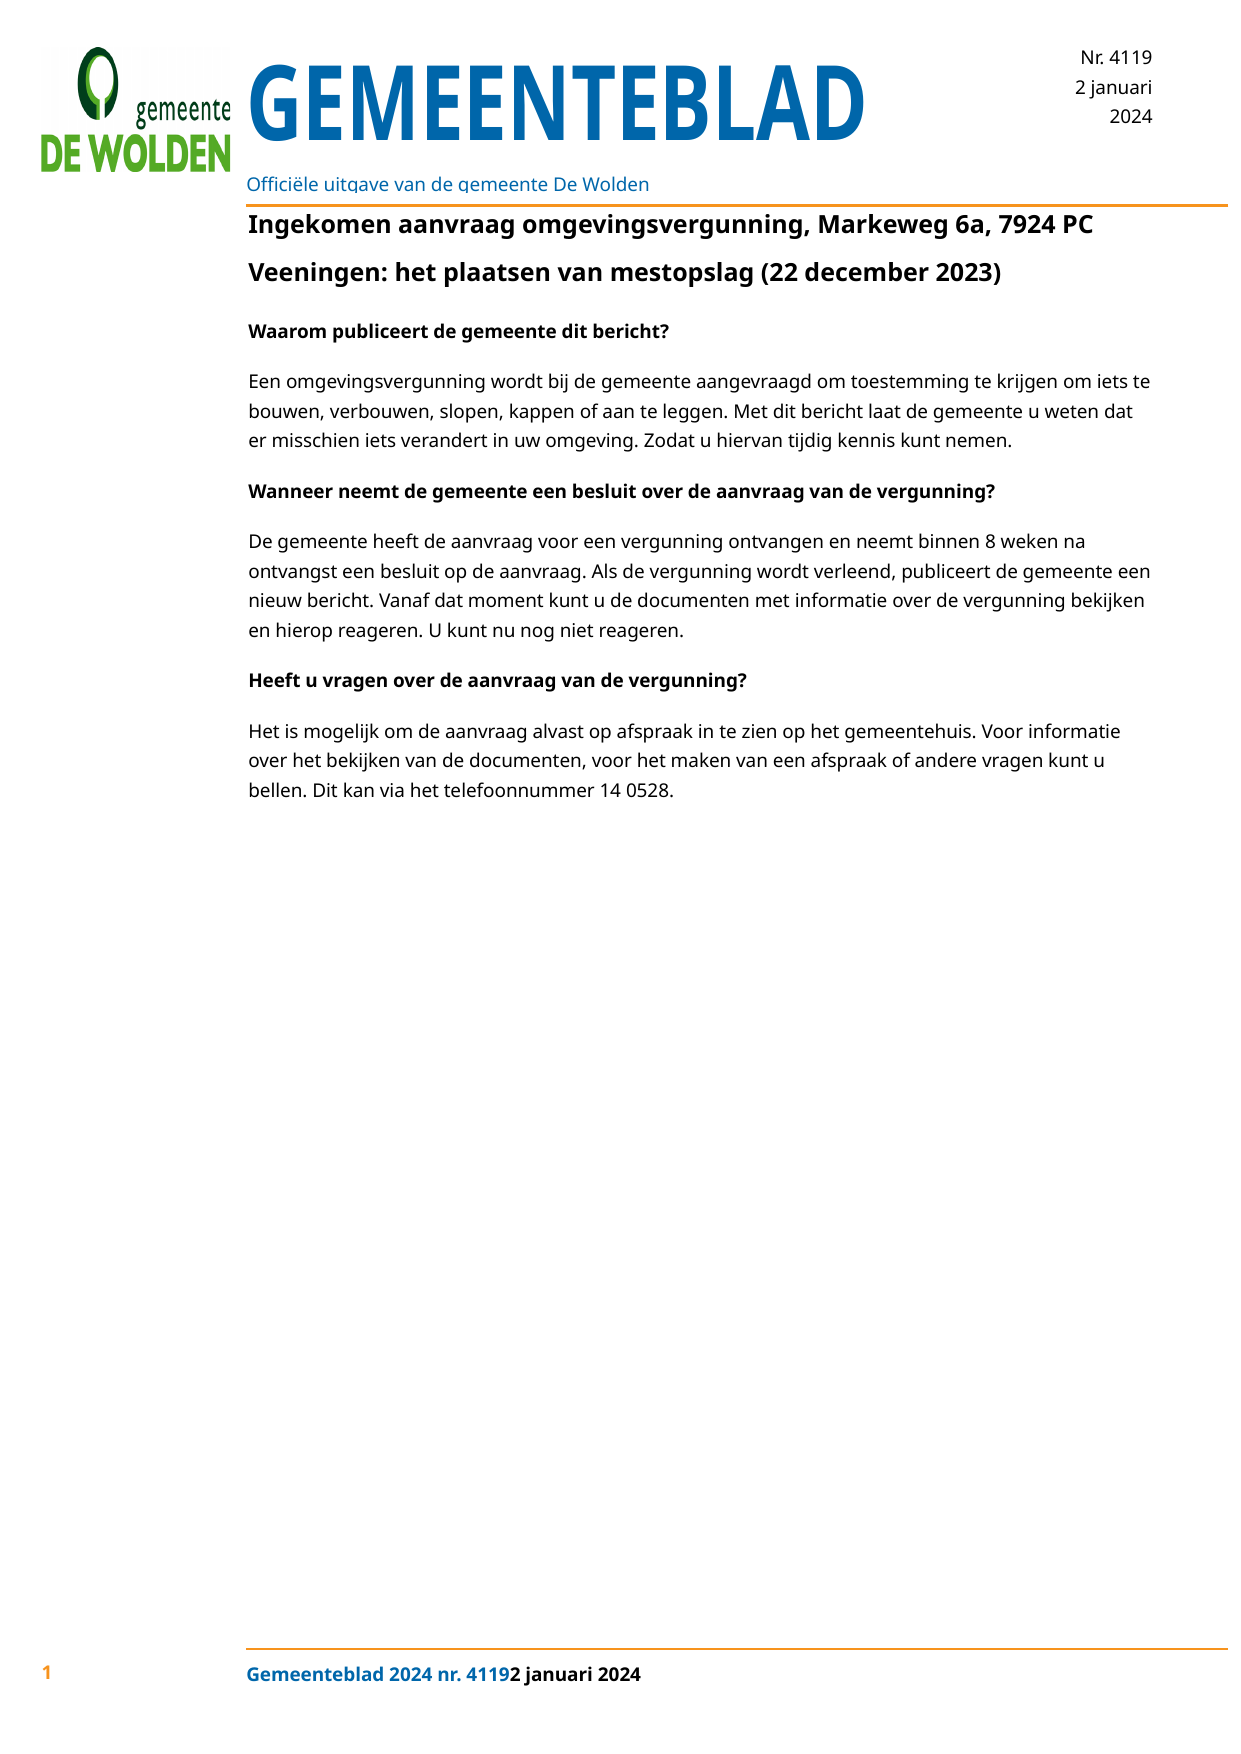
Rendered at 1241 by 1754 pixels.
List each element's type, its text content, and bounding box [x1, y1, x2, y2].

text Een omgevingsvergunning wordt bij de gemeente aangevraagd om toestemming te krijgen om iets te bouwen, verbouwen, slopen, kappen of aan te leggen. Met dit bericht laat de gemeente u weten dat er misschien iets verandert in uw omgeving. Zodat u hiervan tijdig kennis kunt nemen. [248, 368, 1152, 453]
text De gemeente heeft de aanvraag voor een vergunning ontvangen en neemt binnen 8 weken na ontvangst een besluit op de aanvraag. Als de vergunning wordt verleend, publiceert de gemeente een nieuw bericht. Vanaf dat moment kunt u de documenten met informatie over de vergunning bekijken en hierop reageren. U kunt nu nog niet reageren. [248, 528, 1152, 643]
text Wanneer neemt de gemeente een besluit over de aanvraag van de vergunning? [248, 478, 1152, 504]
text Het is mogelijk om de aanvraag alvast op afspraak in te zien op het gemeentehuis. Voor informatie over het bekijken van de documenten, voor het maken van een afspraak of andere vragen kunt u bellen. Dit kan via het telefoonnummer 14 0528. [248, 718, 1152, 803]
picture [41, 47, 231, 172]
text Ingekomen aanvraag omgevingsvergunning, Markeweg 6a, 7924 PC Veeningen: het plaatsen van mestopslag (22 december 2023) [248, 207, 1152, 288]
text Waarom publiceert de gemeente dit bericht? [248, 318, 1152, 344]
text Heeft u vragen over de aanvraag van de vergunning? [248, 667, 1152, 693]
